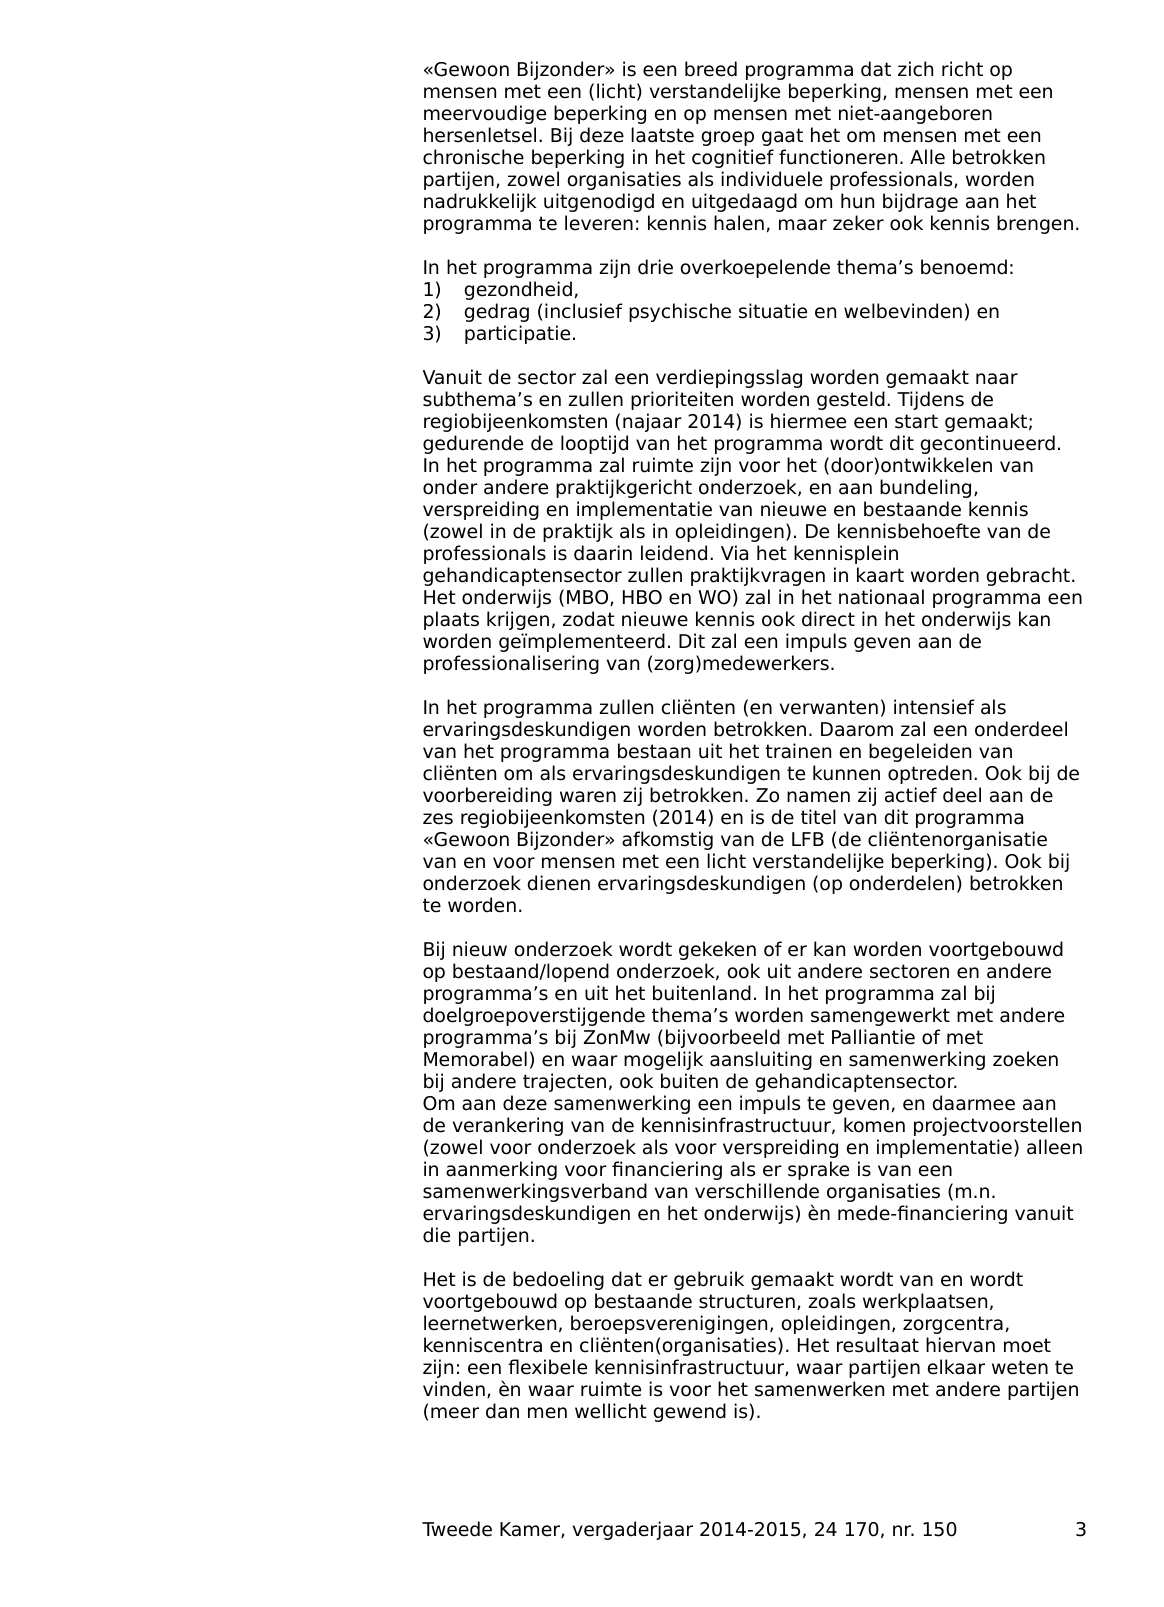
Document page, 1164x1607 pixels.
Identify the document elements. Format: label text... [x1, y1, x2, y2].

text In het programma zijn drie overkoepelende thema’s benoemd: [422, 257, 1087, 279]
text 1) gezondheid, [422, 279, 1087, 301]
text 2) gedrag (inclusief psychische situatie en welbevinden) en [422, 301, 1087, 323]
text In het programma zullen cliënten (en verwanten) intensief als ervaringsdeskundigen worden betrokken. Daarom zal een onderdeel van het programma bestaan uit het trainen en begeleiden van cliënten om als ervaringsdeskundigen te kunnen optreden. Ook bij de voorbereiding waren zij betrokken. Zo namen zij actief deel aan de zes regiobijeenkomsten (2014) en is de titel van dit programma «Gewoon Bijzonder» afkomstig van de LFB (de cliëntenorganisatie van en voor mensen met een licht verstandelijke beperking). Ook bij onderzoek dienen ervaringsdeskundigen (op onderdelen) betrokken te worden. [422, 697, 1087, 917]
text Bij nieuw onderzoek wordt gekeken of er kan worden voortgebouwd op bestaand/lopend onderzoek, ook uit andere sectoren en andere programma’s en uit het buitenland. In het programma zal bij doelgroepoverstijgende thema’s worden samengewerkt met andere programma’s bij ZonMw (bijvoorbeeld met Palliantie of met Memorabel) en waar mogelijk aansluiting en samenwerking zoeken bij andere trajecten, ook buiten de gehandicaptensector. [422, 939, 1087, 1093]
text Het is de bedoeling dat er gebruik gemaakt wordt van en wordt voortgebouwd op bestaande structuren, zoals werkplaatsen, leernetwerken, beroepsverenigingen, opleidingen, zorgcentra, kenniscentra en cliënten(organisaties). Het resultaat hiervan moet zijn: een flexibele kennisinfrastructuur, waar partijen elkaar weten te vinden, èn waar ruimte is voor het samenwerken met andere partijen (meer dan men wellicht gewend is). [422, 1269, 1087, 1423]
text Om aan deze samenwerking een impuls te geven, en daarmee aan de verankering van de kennisinfrastructuur, komen projectvoorstellen (zowel voor onderzoek als voor verspreiding en implementatie) alleen in aanmerking voor financiering als er sprake is van een samenwerkingsverband van verschillende organisaties (m.n. ervaringsdeskundigen en het onderwijs) èn mede-financiering vanuit die partijen. [422, 1093, 1087, 1247]
text 3) participatie. [422, 323, 1087, 345]
text Vanuit de sector zal een verdiepingsslag worden gemaakt naar subthema’s en zullen prioriteiten worden gesteld. Tijdens de regiobijeenkomsten (najaar 2014) is hiermee een start gemaakt; gedurende de looptijd van het programma wordt dit gecontinueerd. [422, 367, 1087, 455]
text In het programma zal ruimte zijn voor het (door)ontwikkelen van onder andere praktijkgericht onderzoek, en aan bundeling, verspreiding en implementatie van nieuwe en bestaande kennis (zowel in de praktijk als in opleidingen). De kennisbehoefte van de professionals is daarin leidend. Via het kennisplein gehandicaptensector zullen praktijkvragen in kaart worden gebracht. Het onderwijs (MBO, HBO en WO) zal in het nationaal programma een plaats krijgen, zodat nieuwe kennis ook direct in het onderwijs kan worden geïmplementeerd. Dit zal een impuls geven aan de professionalisering van (zorg)medewerkers. [422, 455, 1087, 675]
text «Gewoon Bijzonder» is een breed programma dat zich richt op mensen met een (licht) verstandelijke beperking, mensen met een meervoudige beperking en op mensen met niet-aangeboren hersenletsel. Bij deze laatste groep gaat het om mensen met een chronische beperking in het cognitief functioneren. Alle betrokken partijen, zowel organisaties als individuele professionals, worden nadrukkelijk uitgenodigd en uitgedaagd om hun bijdrage aan het programma te leveren: kennis halen, maar zeker ook kennis brengen. [422, 59, 1087, 235]
